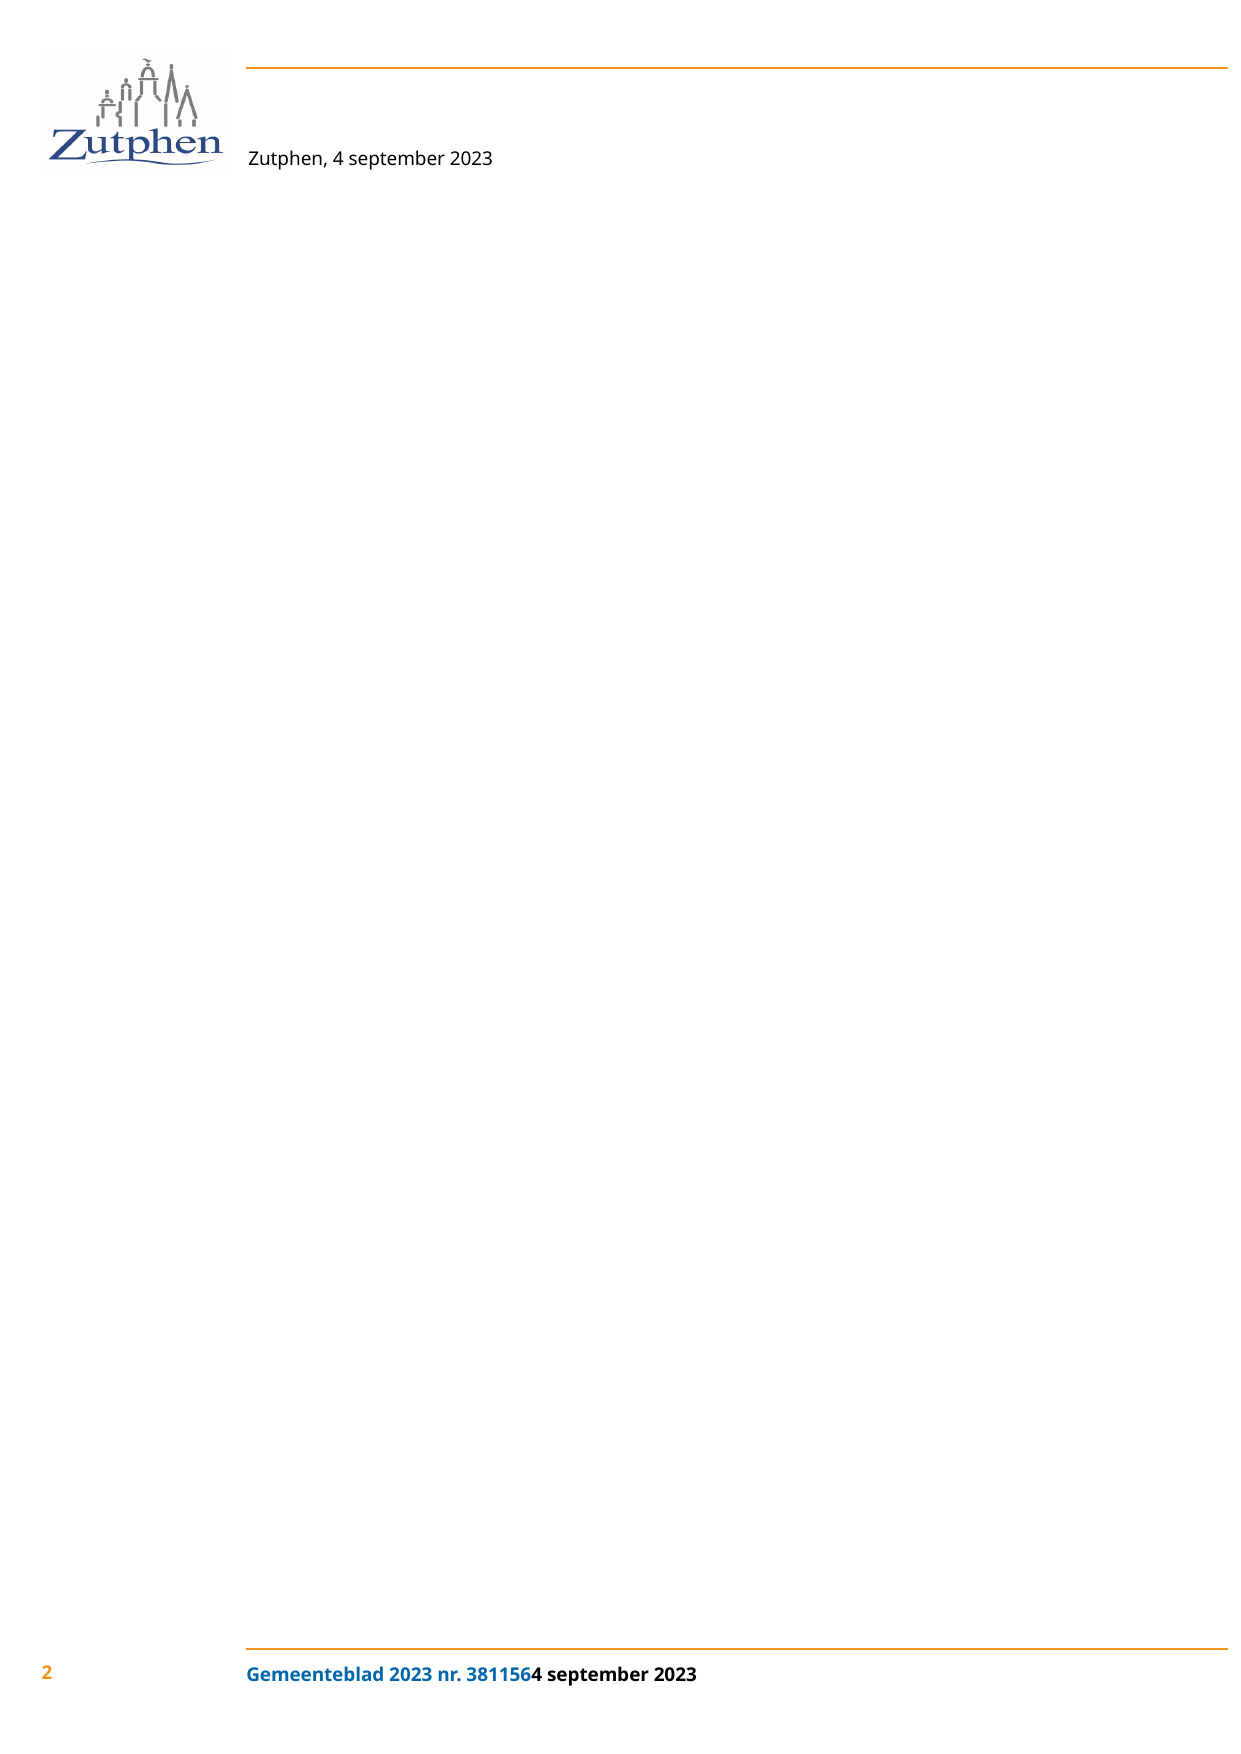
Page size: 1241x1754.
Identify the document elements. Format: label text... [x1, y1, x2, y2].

text Zutphen, 4 september 2023 [248, 145, 1152, 171]
picture [41, 47, 231, 172]
